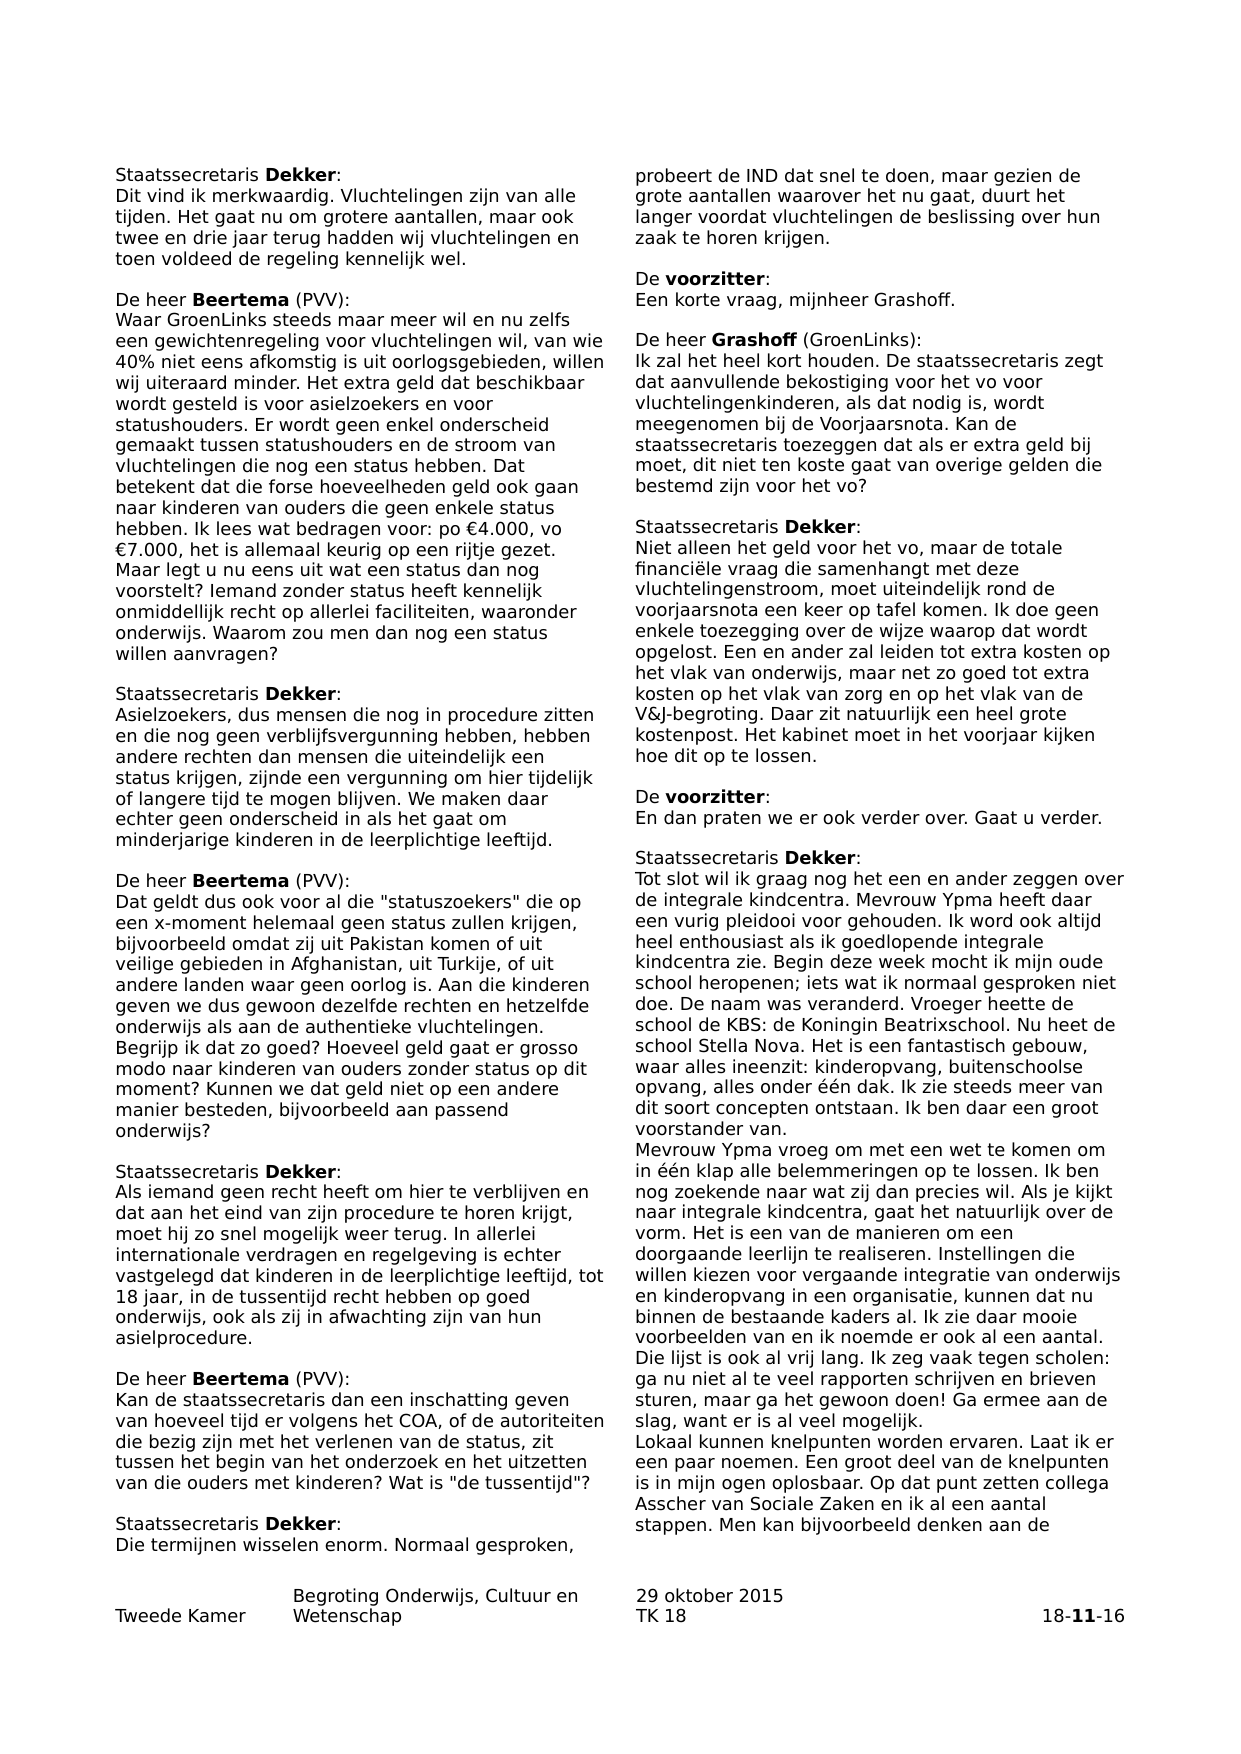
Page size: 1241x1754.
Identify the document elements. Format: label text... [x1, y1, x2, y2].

text Staatssecretaris Dekker: [115, 1514, 605, 1534]
text Lokaal kunnen knelpunten worden ervaren. Laat ik er een paar noemen. Een groot deel van de knelpunten is in mijn ogen oplosbaar. Op dat punt zetten collega Asscher van Sociale Zaken en ik al een aantal stappen. Men kan bijvoorbeeld denken aan de [635, 1431, 1125, 1536]
text Waar GroenLinks steeds maar meer wil en nu zelfs een gewichtenregeling voor vluchtelingen wil, van wie 40% niet eens afkomstig is uit oorlogsgebieden, willen wij uiteraard minder. Het extra geld dat beschikbaar wordt gesteld is voor asielzoekers en voor statushouders. Er wordt geen enkel onderscheid gemaakt tussen statushouders en de stroom van vluchtelingen die nog een status hebben. Dat betekent dat die forse hoeveelheden geld ook gaan naar kinderen van ouders die geen enkele status hebben. Ik lees wat bedragen voor: po €4.000, vo €7.000, het is allemaal keurig op een rijtje gezet. Maar legt u nu eens uit wat een status dan nog voorstelt? Iemand zonder status heeft kennelijk onmiddellijk recht op allerlei faciliteiten, waaronder onderwijs. Waarom zou men dan nog een status willen aanvragen? [115, 310, 605, 664]
text Een korte vraag, mijnheer Grashoff. [635, 289, 1125, 310]
text Asielzoekers, dus mensen die nog in procedure zitten en die nog geen verblijfsvergunning hebben, hebben andere rechten dan mensen die uiteindelijk een status krijgen, zijnde een vergunning om hier tijdelijk of langere tijd te mogen blijven. We maken daar echter geen onderscheid in als het gaat om minderjarige kinderen in de leerplichtige leeftijd. [115, 705, 605, 851]
text De voorzitter: [635, 787, 1125, 807]
text De heer Beertema (PVV): [115, 1369, 605, 1390]
text Staatssecretaris Dekker: [635, 848, 1125, 869]
text Niet alleen het geld voor het vo, maar de totale financiële vraag die samenhangt met deze vluchtelingenstroom, moet uiteindelijk rond de voorjaarsnota een keer op tafel komen. Ik doe geen enkele toezegging over de wijze waarop dat wordt opgelost. Een en ander zal leiden tot extra kosten op het vlak van onderwijs, maar net zo goed tot extra kosten op het vlak van zorg en op het vlak van de V&J-begroting. Daar zit natuurlijk een heel grote kostenpost. Het kabinet moet in het voorjaar kijken hoe dit op te lossen. [635, 537, 1125, 767]
text Staatssecretaris Dekker: [115, 1162, 605, 1182]
text Staatssecretaris Dekker: [635, 517, 1125, 537]
text Als iemand geen recht heeft om hier te verblijven en dat aan het eind van zijn procedure te horen krijgt, moet hij zo snel mogelijk weer terug. In allerlei internationale verdragen en regelgeving is echter vastgelegd dat kinderen in de leerplichtige leeftijd, tot 18 jaar, in de tussentijd recht hebben op goed onderwijs, ook als zij in afwachting zijn van hun asielprocedure. [115, 1182, 605, 1349]
text Staatssecretaris Dekker: [115, 684, 605, 705]
text Dat geldt dus ook voor al die "statuszoekers" die op een x-moment helemaal geen status zullen krijgen, bijvoorbeeld omdat zij uit Pakistan komen of uit veilige gebieden in Afghanistan, uit Turkije, of uit andere landen waar geen oorlog is. Aan die kinderen geven we dus gewoon dezelfde rechten en hetzelfde onderwijs als aan de authentieke vluchtelingen. Begrijp ik dat zo goed? Hoeveel geld gaat er grosso modo naar kinderen van ouders zonder status op dit moment? Kunnen we dat geld niet op een andere manier besteden, bijvoorbeeld aan passend onderwijs? [115, 892, 605, 1142]
text De voorzitter: [635, 269, 1125, 289]
text Dit vind ik merkwaardig. Vluchtelingen zijn van alle tijden. Het gaat nu om grotere aantallen, maar ook twee en drie jaar terug hadden wij vluchtelingen en toen voldeed de regeling kennelijk wel. [115, 186, 605, 269]
text De heer Beertema (PVV): [115, 871, 605, 892]
text Kan de staatssecretaris dan een inschatting geven van hoeveel tijd er volgens het COA, of de autoriteiten die bezig zijn met het verlenen van de status, zit tussen het begin van het onderzoek en het uitzetten van die ouders met kinderen? Wat is "de tussentijd"? [115, 1390, 605, 1494]
text De heer Grashoff (GroenLinks): [635, 330, 1125, 351]
text De heer Beertema (PVV): [115, 289, 605, 310]
text Tot slot wil ik graag nog het een en ander zeggen over de integrale kindcentra. Mevrouw Ypma heeft daar een vurig pleidooi voor gehouden. Ik word ook altijd heel enthousiast als ik goedlopende integrale kindcentra zie. Begin deze week mocht ik mijn oude school heropenen; iets wat ik normaal gesproken niet doe. De naam was veranderd. Vroeger heette de school de KBS: de Koningin Beatrixschool. Nu heet de school Stella Nova. Het is een fantastisch gebouw, waar alles ineenzit: kinderopvang, buitenschoolse opvang, alles onder één dak. Ik zie steeds meer van dit soort concepten ontstaan. Ik ben daar een groot voorstander van. [635, 869, 1125, 1140]
text Mevrouw Ypma vroeg om met een wet te komen om in één klap alle belemmeringen op te lossen. Ik ben nog zoekende naar wat zij dan precies wil. Als je kijkt naar integrale kindcentra, gaat het natuurlijk over de vorm. Het is een van de manieren om een doorgaande leerlijn te realiseren. Instellingen die willen kiezen voor vergaande integratie van onderwijs en kinderopvang in een organisatie, kunnen dat nu binnen de bestaande kaders al. Ik zie daar mooie voorbeelden van en ik noemde er ook al een aantal. Die lijst is ook al vrij lang. Ik zeg vaak tegen scholen: ga nu niet al te veel rapporten schrijven en brieven sturen, maar ga het gewoon doen! Ga ermee aan de slag, want er is al veel mogelijk. [635, 1140, 1125, 1431]
text Die termijnen wisselen enorm. Normaal gesproken, [115, 1534, 605, 1555]
text En dan praten we er ook verder over. Gaat u verder. [635, 807, 1125, 828]
text probeert de IND dat snel te doen, maar gezien de grote aantallen waarover het nu gaat, duurt het langer voordat vluchtelingen de beslissing over hun zaak te horen krijgen. [635, 165, 1125, 249]
text Staatssecretaris Dekker: [115, 165, 605, 186]
text Ik zal het heel kort houden. De staatssecretaris zegt dat aanvullende bekostiging voor het vo voor vluchtelingenkinderen, als dat nodig is, wordt meegenomen bij de Voorjaarsnota. Kan de staatssecretaris toezeggen dat als er extra geld bij moet, dit niet ten koste gaat van overige gelden die bestemd zijn voor het vo? [635, 351, 1125, 497]
